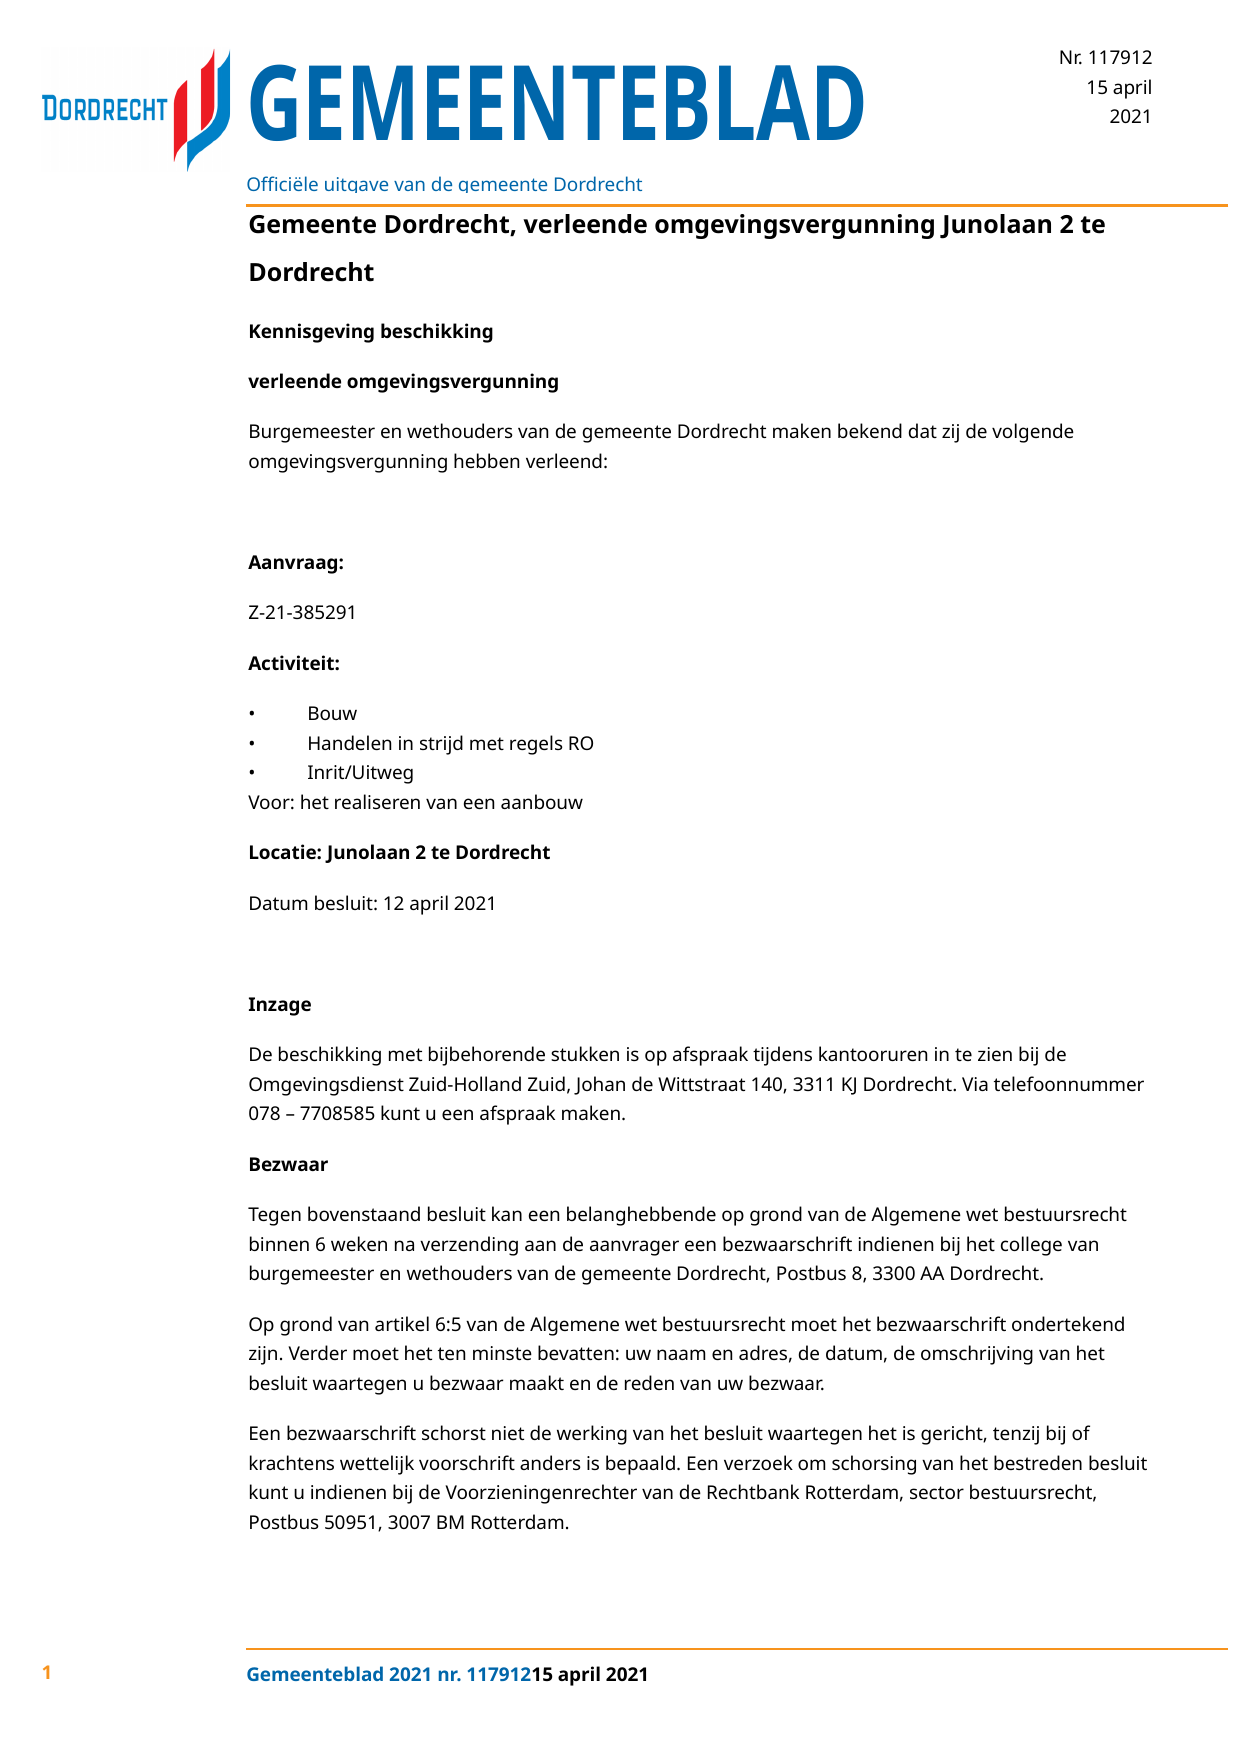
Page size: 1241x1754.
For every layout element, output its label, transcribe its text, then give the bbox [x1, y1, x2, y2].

text Burgemeester en wethouders van de gemeente Dordrecht maken bekend dat zij de volgende omgevingsvergunning hebben verleend: [248, 419, 1152, 474]
text Een bezwaarschrift schorst niet de werking van het besluit waartegen het is gericht, tenzij bij of krachtens wettelijk voorschrift anders is bepaald. Een verzoek om schorsing van het bestreden besluit kunt u indienen bij de Voorzieningenrechter van de Rechtbank Rotterdam, sector bestuursrecht, Postbus 50951, 3007 BM Rotterdam. [248, 1420, 1152, 1535]
text Tegen bovenstaand besluit kan een belanghebbende op grond van de Algemene wet bestuursrecht binnen 6 weken na verzending aan de aanvrager een bezwaarschrift indienen bij het college van burgemeester en wethouders van de gemeente Dordrecht, Postbus 8, 3300 AA Dordrecht. [248, 1201, 1152, 1286]
text Voor: het realiseren van een aanbouw [248, 789, 1152, 815]
text Gemeente Dordrecht, verleende omgevingsvergunning Junolaan 2 te Dordrecht [248, 207, 1152, 288]
text Op grond van artikel 6:5 van de Algemene wet bestuursrecht moet het bezwaarschrift ondertekend zijn. Verder moet het ten minste bevatten: uw naam en adres, de datum, de omschrijving van het besluit waartegen u bezwaar maakt en de reden van uw bezwaar. [248, 1311, 1152, 1396]
text Aanvraag: [248, 549, 1152, 575]
text Z-21-385291 [248, 599, 1152, 625]
text Kennisgeving beschikking [248, 318, 1152, 344]
list Handelen in strijd met regels RO [248, 730, 1152, 756]
text De beschikking met bijbehorende stukken is op afspraak tijdens kantooruren in te zien bij de Omgevingsdienst Zuid-Holland Zuid, Johan de Wittstraat 140, 3311 KJ Dordrecht. Via telefoonnummer 078 – 7708585 kunt u een afspraak maken. [248, 1041, 1152, 1126]
picture [41, 47, 231, 172]
list Bouw [248, 700, 1152, 726]
text Activiteit: [248, 650, 1152, 676]
text Locatie: Junolaan 2 te Dordrecht [248, 839, 1152, 865]
text Inzage [248, 991, 1152, 1017]
list Inrit/Uitweg [248, 759, 1152, 785]
text Bezwaar [248, 1151, 1152, 1177]
text Datum besluit: 12 april 2021 [248, 890, 1152, 916]
text verleende omgevingsvergunning [248, 368, 1152, 394]
